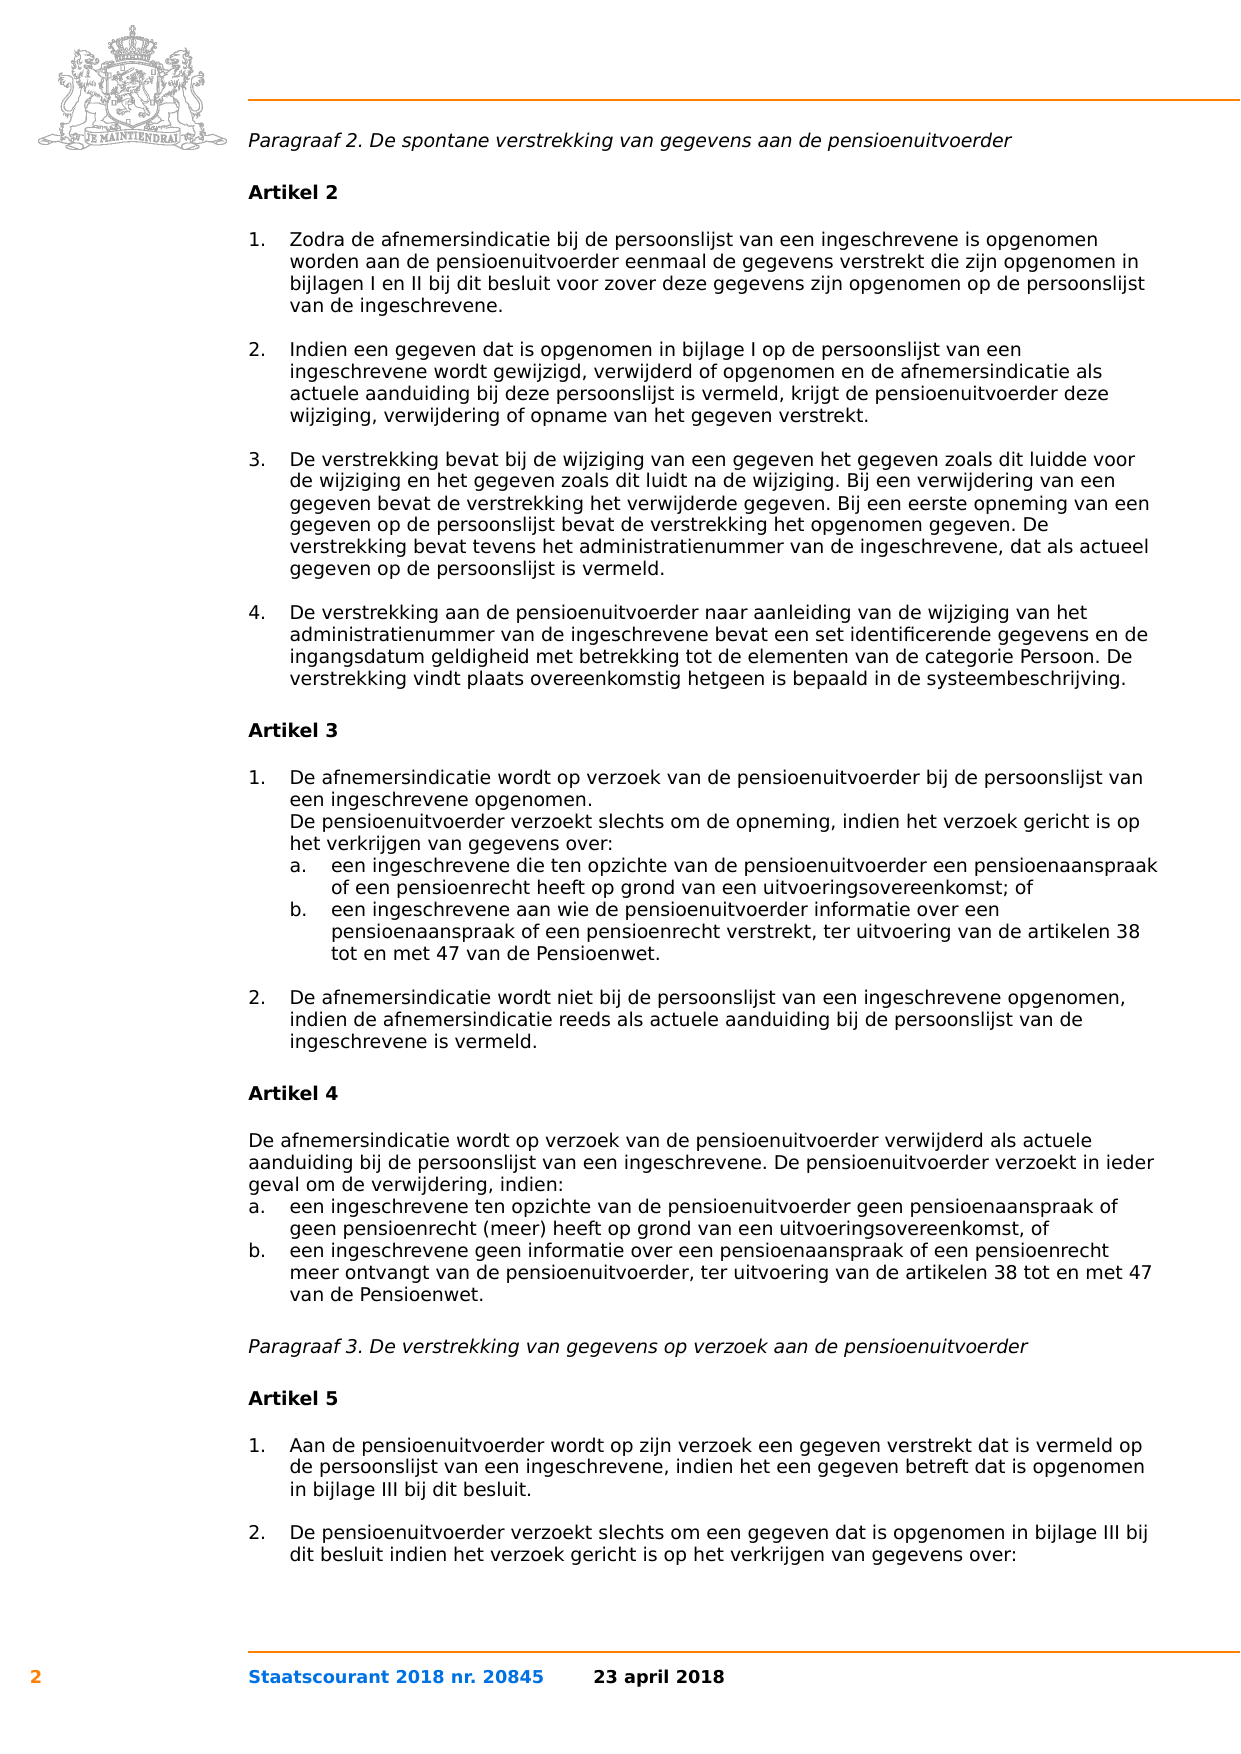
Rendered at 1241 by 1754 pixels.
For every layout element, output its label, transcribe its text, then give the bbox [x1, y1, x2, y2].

text De afnemersindicatie wordt op verzoek van de pensioenuitvoerder verwijderd als actuele aanduiding bij de persoonslijst van een ingeschrevene. De pensioenuitvoerder verzoekt in ieder geval om de verwijdering, indien: [248, 1130, 1163, 1196]
text 2. De afnemersindicatie wordt niet bij de persoonslijst van een ingeschrevene opgenomen, indien de afnemersindicatie reeds als actuele aanduiding bij de persoonslijst van de ingeschrevene is vermeld. [248, 987, 1163, 1053]
picture [38, 25, 227, 150]
subtitle Artikel 4 [248, 1083, 1163, 1105]
subtitle Artikel 2 [248, 182, 1163, 204]
text 1. Zodra de afnemersindicatie bij de persoonslijst van een ingeschrevene is opgenomen worden aan de pensioenuitvoerder eenmaal de gegevens verstrekt die zijn opgenomen in bijlagen I en II bij dit besluit voor zover deze gegevens zijn opgenomen op de persoonslijst van de ingeschrevene. [248, 229, 1163, 317]
text 4. De verstrekking aan de pensioenuitvoerder naar aanleiding van de wijziging van het administratienummer van de ingeschrevene bevat een set identificerende gegevens en de ingangsdatum geldigheid met betrekking tot de elementen van de categorie Persoon. De verstrekking vindt plaats overeenkomstig hetgeen is bepaald in de systeembeschrijving. [248, 602, 1163, 690]
text 2. Indien een gegeven dat is opgenomen in bijlage I op de persoonslijst van een ingeschrevene wordt gewijzigd, verwijderd of opgenomen en de afnemersindicatie als actuele aanduiding bij deze persoonslijst is vermeld, krijgt de pensioenuitvoerder deze wijziging, verwijdering of opname van het gegeven verstrekt. [248, 339, 1163, 427]
text 2. De pensioenuitvoerder verzoekt slechts om een gegeven dat is opgenomen in bijlage III bij dit besluit indien het verzoek gericht is op het verkrijgen van gegevens over: [248, 1522, 1163, 1566]
subtitle Artikel 3 [248, 720, 1163, 742]
text b. een ingeschrevene geen informatie over een pensioenaanspraak of een pensioenrecht meer ontvangt van de pensioenuitvoerder, ter uitvoering van de artikelen 38 tot en met 47 van de Pensioenwet. [248, 1239, 1163, 1306]
text a. een ingeschrevene ten opzichte van de pensioenuitvoerder geen pensioenaanspraak of geen pensioenrecht (meer) heeft op grond van een uitvoeringsovereenkomst, of [248, 1196, 1163, 1239]
subtitle Paragraaf 2. De spontane verstrekking van gegevens aan de pensioenuitvoerder [248, 130, 1163, 152]
subtitle Artikel 5 [248, 1387, 1163, 1409]
text a. een ingeschrevene die ten opzichte van de pensioenuitvoerder een pensioenaanspraak of een pensioenrecht heeft op grond van een uitvoeringsovereenkomst; of [289, 855, 1163, 899]
text De pensioenuitvoerder verzoekt slechts om de opneming, indien het verzoek gericht is op het verkrijgen van gegevens over: [289, 811, 1163, 855]
text b. een ingeschrevene aan wie de pensioenuitvoerder informatie over een pensioenaanspraak of een pensioenrecht verstrekt, ter uitvoering van de artikelen 38 tot en met 47 van de Pensioenwet. [289, 899, 1163, 965]
text 1. Aan de pensioenuitvoerder wordt op zijn verzoek een gegeven verstrekt dat is vermeld op de persoonslijst van een ingeschrevene, indien het een gegeven betreft dat is opgenomen in bijlage III bij dit besluit. [248, 1434, 1163, 1500]
subtitle Paragraaf 3. De verstrekking van gegevens op verzoek aan de pensioenuitvoerder [248, 1336, 1163, 1357]
text 1. De afnemersindicatie wordt op verzoek van de pensioenuitvoerder bij de persoonslijst van een ingeschrevene opgenomen. [248, 767, 1163, 811]
text 3. De verstrekking bevat bij de wijziging van een gegeven het gegeven zoals dit luidde voor de wijziging en het gegeven zoals dit luidt na de wijziging. Bij een verwijdering van een gegeven bevat de verstrekking het verwijderde gegeven. Bij een eerste opneming van een gegeven op de persoonslijst bevat de verstrekking het opgenomen gegeven. De verstrekking bevat tevens het administratienummer van de ingeschrevene, dat als actueel gegeven op de persoonslijst is vermeld. [248, 448, 1163, 580]
